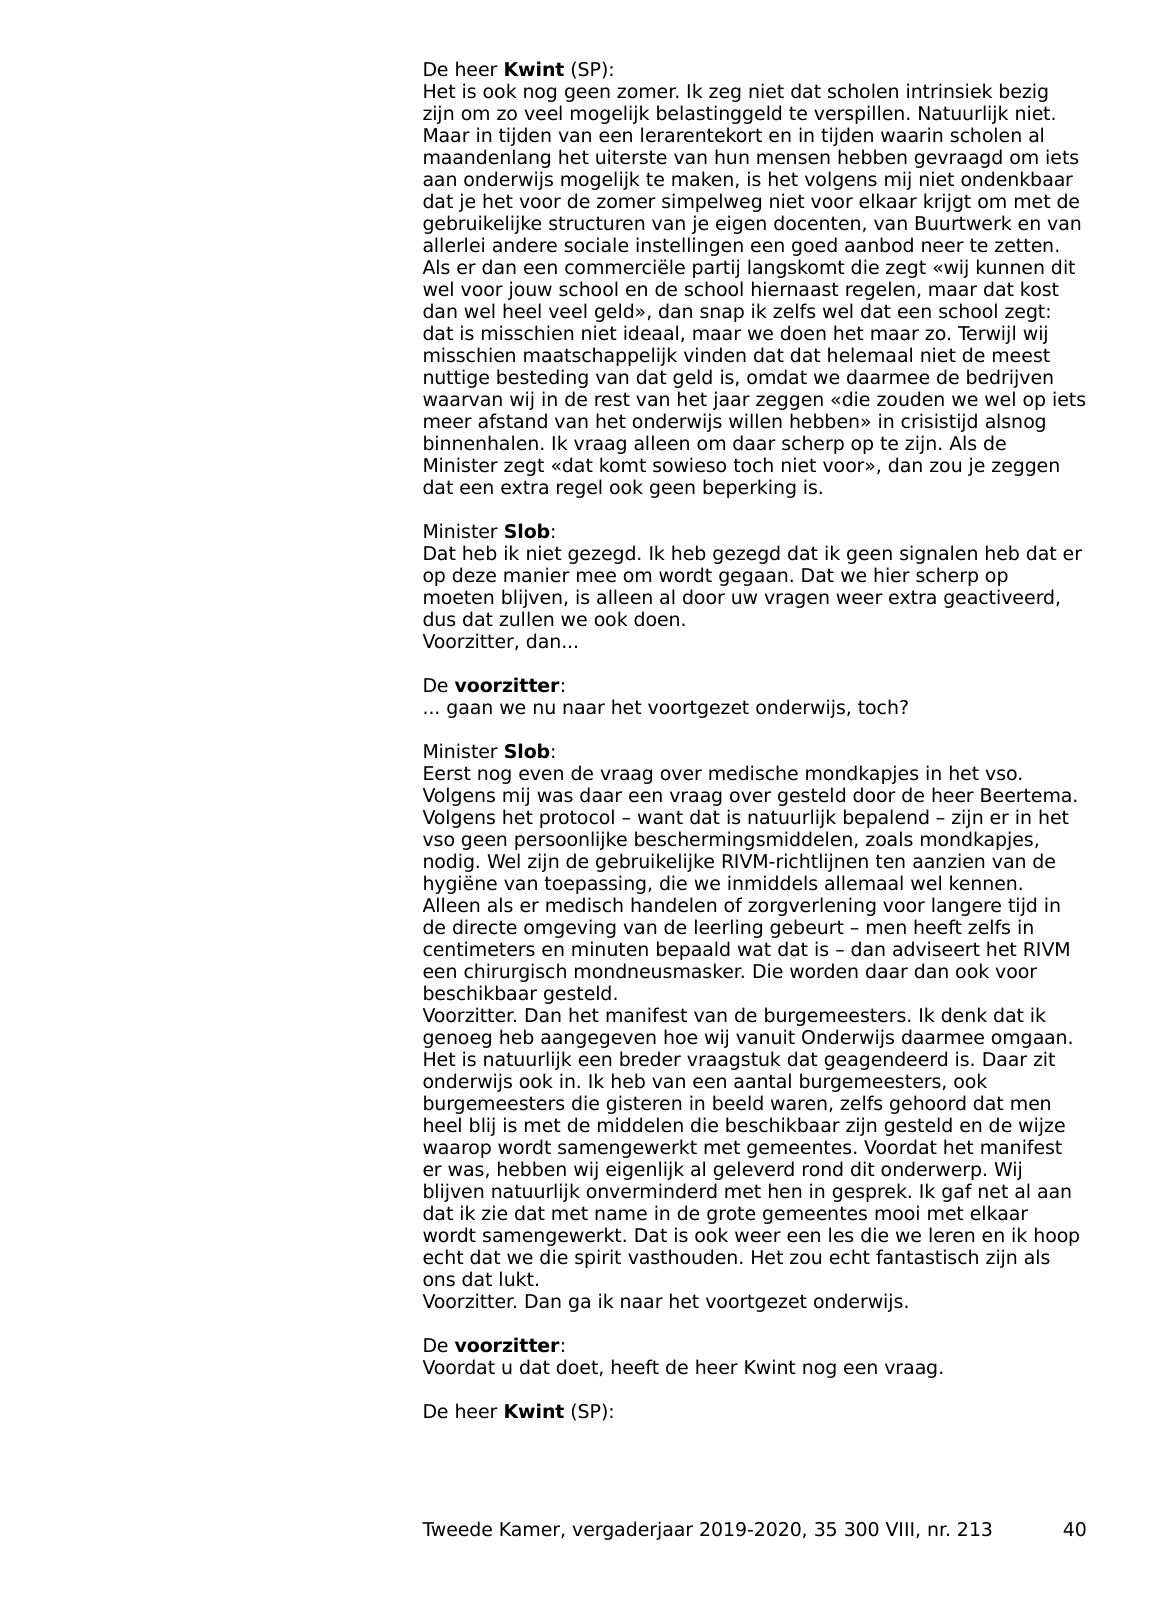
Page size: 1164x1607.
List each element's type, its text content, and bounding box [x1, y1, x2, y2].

text De voorzitter: [422, 1335, 1087, 1357]
text De voorzitter: [422, 675, 1087, 697]
text Eerst nog even de vraag over medische mondkapjes in het vso. Volgens mij was daar een vraag over gesteld door de heer Beertema. Volgens het protocol – want dat is natuurlijk bepalend – zijn er in het vso geen persoonlijke beschermingsmiddelen, zoals mondkapjes, nodig. Wel zijn de gebruikelijke RIVM-richtlijnen ten aanzien van de hygiëne van toepassing, die we inmiddels allemaal wel kennen. Alleen als er medisch handelen of zorgverlening voor langere tijd in de directe omgeving van de leerling gebeurt – men heeft zelfs in centimeters en minuten bepaald wat dat is – dan adviseert het RIVM een chirurgisch mondneusmasker. Die worden daar dan ook voor beschikbaar gesteld. [422, 763, 1087, 1005]
text Minister Slob: [422, 521, 1087, 543]
text Voorzitter. Dan ga ik naar het voortgezet onderwijs. [422, 1291, 1087, 1312]
text Dat heb ik niet gezegd. Ik heb gezegd dat ik geen signalen heb dat er op deze manier mee om wordt gegaan. Dat we hier scherp op moeten blijven, is alleen al door uw vragen weer extra geactiveerd, dus dat zullen we ook doen. [422, 543, 1087, 631]
text De heer Kwint (SP): [422, 1401, 1087, 1423]
text Voorzitter. Dan het manifest van de burgemeesters. Ik denk dat ik genoeg heb aangegeven hoe wij vanuit Onderwijs daarmee omgaan. Het is natuurlijk een breder vraagstuk dat geagendeerd is. Daar zit onderwijs ook in. Ik heb van een aantal burgemeesters, ook burgemeesters die gisteren in beeld waren, zelfs gehoord dat men heel blij is met de middelen die beschikbaar zijn gesteld en de wijze waarop wordt samengewerkt met gemeentes. Voordat het manifest er was, hebben wij eigenlijk al geleverd rond dit onderwerp. Wij blijven natuurlijk onverminderd met hen in gesprek. Ik gaf net al aan dat ik zie dat met name in de grote gemeentes mooi met elkaar wordt samengewerkt. Dat is ook weer een les die we leren en ik hoop echt dat we die spirit vasthouden. Het zou echt fantastisch zijn als ons dat lukt. [422, 1005, 1087, 1291]
text ... gaan we nu naar het voortgezet onderwijs, toch? [422, 697, 1087, 719]
text De heer Kwint (SP): [422, 59, 1087, 81]
text Voordat u dat doet, heeft de heer Kwint nog een vraag. [422, 1357, 1087, 1379]
text Het is ook nog geen zomer. Ik zeg niet dat scholen intrinsiek bezig zijn om zo veel mogelijk belastinggeld te verspillen. Natuurlijk niet. Maar in tijden van een lerarentekort en in tijden waarin scholen al maandenlang het uiterste van hun mensen hebben gevraagd om iets aan onderwijs mogelijk te maken, is het volgens mij niet ondenkbaar dat je het voor de zomer simpelweg niet voor elkaar krijgt om met de gebruikelijke structuren van je eigen docenten, van Buurtwerk en van allerlei andere sociale instellingen een goed aanbod neer te zetten. Als er dan een commerciële partij langskomt die zegt «wij kunnen dit wel voor jouw school en de school hiernaast regelen, maar dat kost dan wel heel veel geld», dan snap ik zelfs wel dat een school zegt: dat is misschien niet ideaal, maar we doen het maar zo. Terwijl wij misschien maatschappelijk vinden dat dat helemaal niet de meest nuttige besteding van dat geld is, omdat we daarmee de bedrijven waarvan wij in de rest van het jaar zeggen «die zouden we wel op iets meer afstand van het onderwijs willen hebben» in crisistijd alsnog binnenhalen. Ik vraag alleen om daar scherp op te zijn. Als de Minister zegt «dat komt sowieso toch niet voor», dan zou je zeggen dat een extra regel ook geen beperking is. [422, 81, 1087, 499]
text Voorzitter, dan... [422, 631, 1087, 653]
text Minister Slob: [422, 741, 1087, 763]
